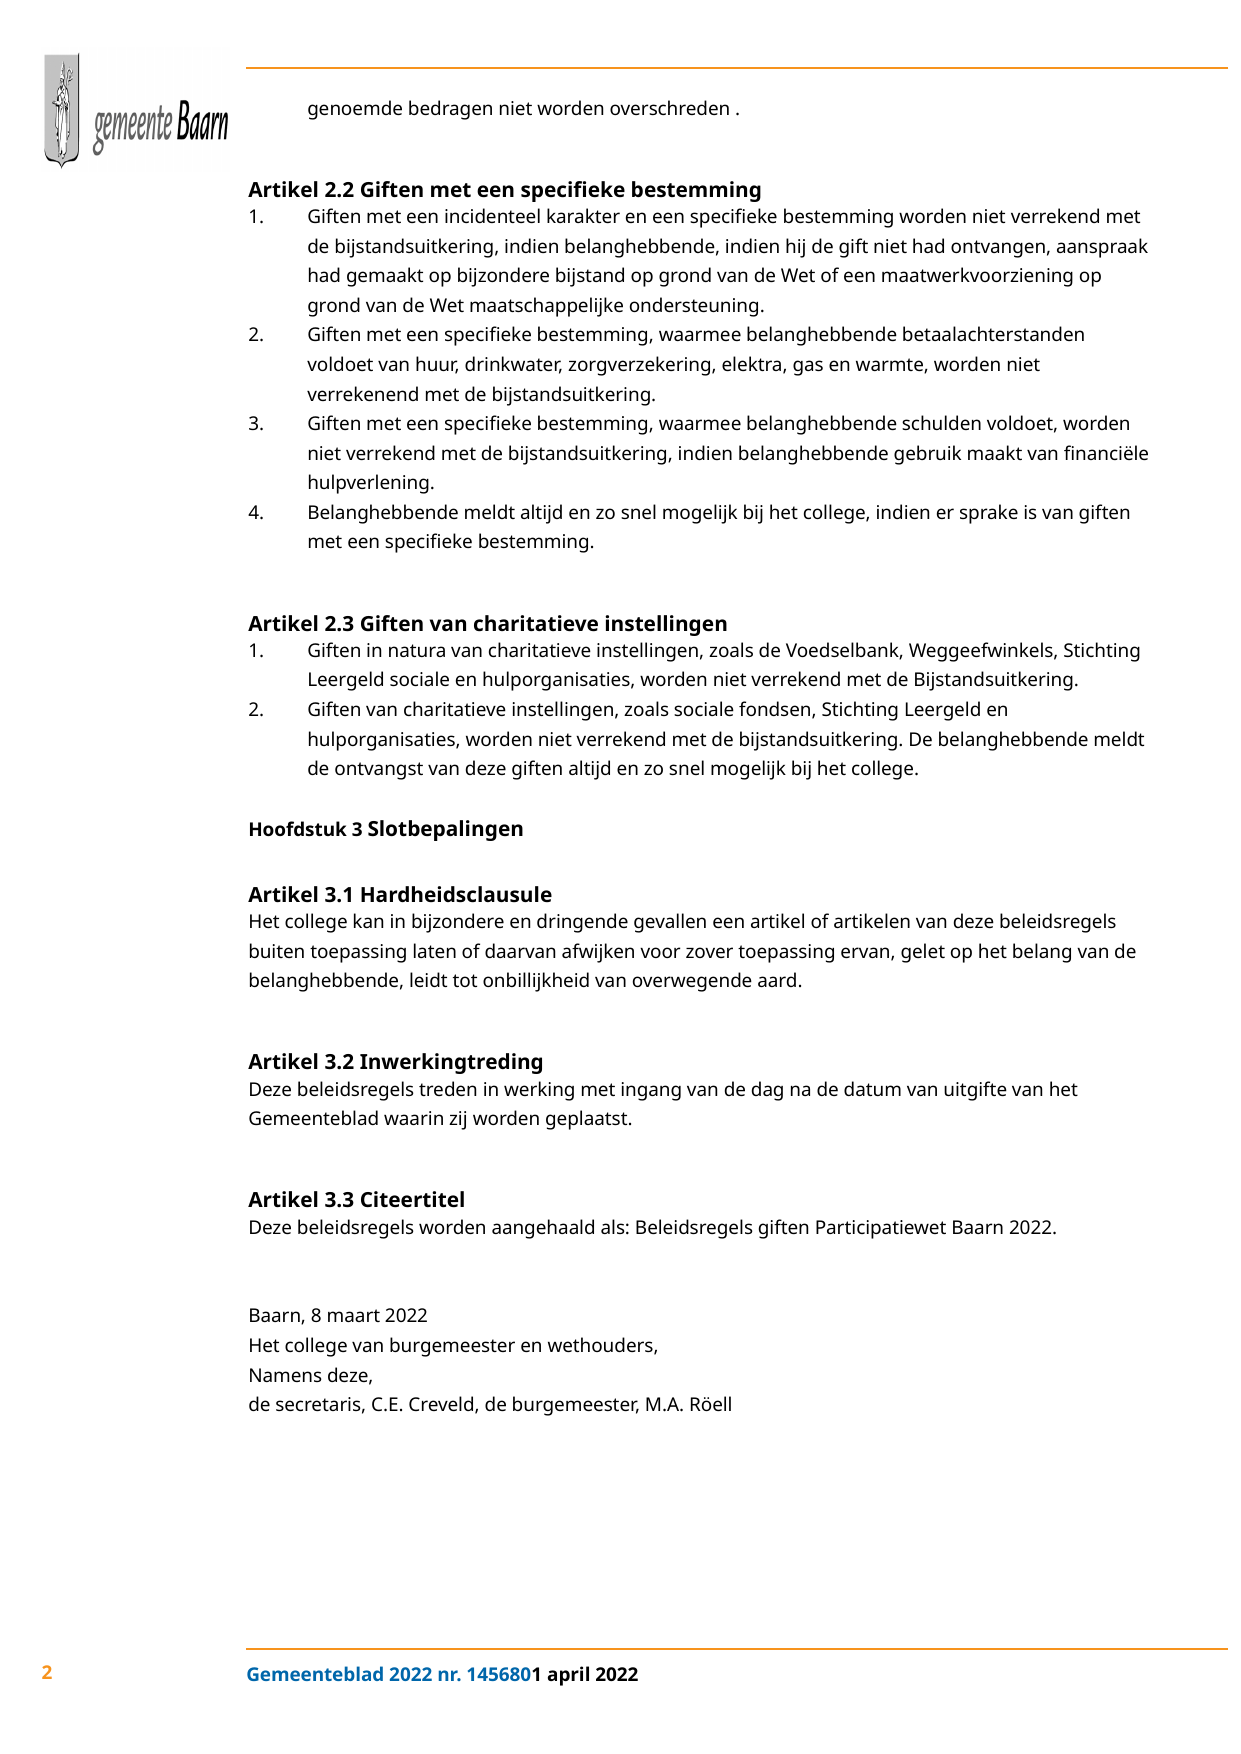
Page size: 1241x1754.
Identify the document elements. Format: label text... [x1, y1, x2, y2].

text Het college kan in bijzondere en dringende gevallen een artikel of artikelen van deze beleidsregels buiten toepassing laten of daarvan afwijken voor zover toepassing ervan, gelet op het belang van de belanghebbende, leidt tot onbillijkheid van overwegende aard. [248, 908, 1152, 993]
list Giften met een specifieke bestemming, waarmee belanghebbende betaalachterstanden voldoet van huur, drinkwater, zorgverzekering, elektra, gas en warmte, worden niet verrekenend met de bijstandsuitkering. [248, 322, 1152, 406]
list genoemde bedragen niet worden overschreden . [248, 95, 1152, 121]
list Giften van charitatieve instellingen, zoals sociale fondsen, Stichting Leergeld en hulporganisaties, worden niet verrekend met de bijstandsuitkering. De belanghebbende meldt de ontvangst van deze giften altijd en zo snel mogelijk bij het college. [248, 696, 1152, 781]
picture [41, 47, 231, 172]
list Giften met een specifieke bestemming, waarmee belanghebbende schulden voldoet, worden niet verrekend met de bijstandsuitkering, indien belanghebbende gebruik maakt van financiële hulpverlening. [248, 410, 1152, 495]
list Giften in natura van charitatieve instellingen, zoals de Voedselbank, Weggeefwinkels, Stichting Leergeld sociale en hulporganisaties, worden niet verrekend met de Bijstandsuitkering. [248, 637, 1152, 692]
text Hoofdstuk 3 Slotbepalingen [248, 814, 1152, 843]
text Baarn, 8 maart 2022 [248, 1303, 1152, 1328]
text Artikel 3.2 Inwerkingtreding [248, 1047, 1152, 1076]
text Artikel 2.3 Giften van charitatieve instellingen [248, 609, 1152, 637]
list Belanghebbende meldt altijd en zo snel mogelijk bij het college, indien er sprake is van giften met een specifieke bestemming. [248, 499, 1152, 554]
text Het college van burgemeester en wethouders, [248, 1332, 1152, 1358]
text Artikel 3.1 Hardheidsclausule [248, 880, 1152, 908]
text de secretaris, C.E. Creveld, de burgemeester, M.A. Röell [248, 1391, 1152, 1417]
list Giften met een incidenteel karakter en een specifieke bestemming worden niet verrekend met de bijstandsuitkering, indien belanghebbende, indien hij de gift niet had ontvangen, aanspraak had gemaakt op bijzondere bijstand op grond van de Wet of een maatwerkvoorziening op grond van de Wet maatschappelijke ondersteuning. [248, 203, 1152, 318]
text Artikel 2.2 Giften met een specifieke bestemming [248, 175, 1152, 203]
text Deze beleidsregels treden in werking met ingang van de dag na de datum van uitgifte van het Gemeenteblad waarin zij worden geplaatst. [248, 1076, 1152, 1131]
text Deze beleidsregels worden aangehaald als: Beleidsregels giften Participatiewet Baarn 2022. [248, 1214, 1152, 1240]
text Artikel 3.3 Citeertitel [248, 1186, 1152, 1214]
text Namens deze, [248, 1362, 1152, 1388]
